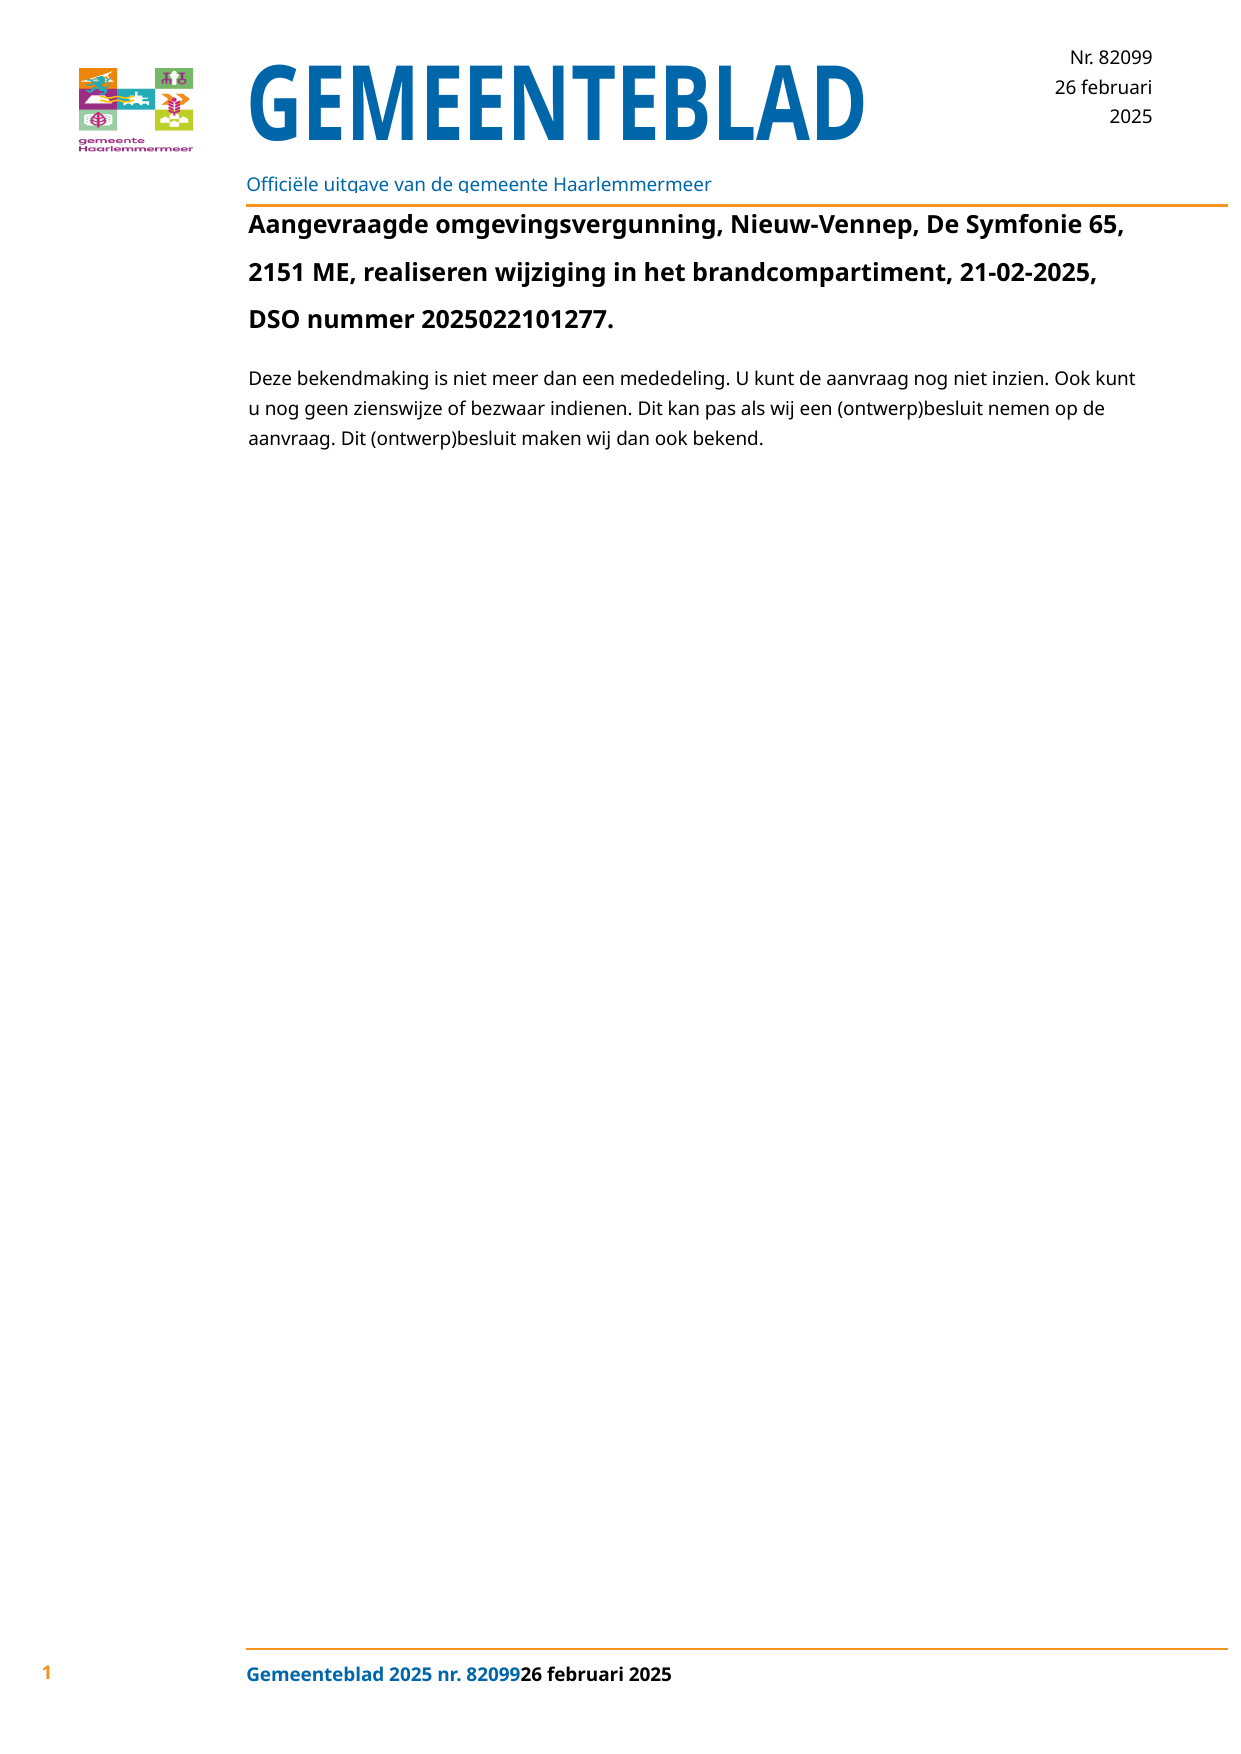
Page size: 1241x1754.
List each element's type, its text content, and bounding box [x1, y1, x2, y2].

text Deze bekendmaking is niet meer dan een mededeling. U kunt de aanvraag nog niet inzien. Ook kunt u nog geen zienswijze of bezwaar indienen. Dit kan pas als wij een (ontwerp)besluit nemen op de aanvraag. Dit (ontwerp)besluit maken wij dan ook bekend. [248, 366, 1152, 450]
text Aangevraagde omgevingsvergunning, Nieuw-Vennep, De Symfonie 65, 2151 ME, realiseren wijziging in het brandcompartiment, 21-02-2025, DSO nummer 2025022101277. [248, 207, 1152, 336]
picture [41, 47, 231, 172]
